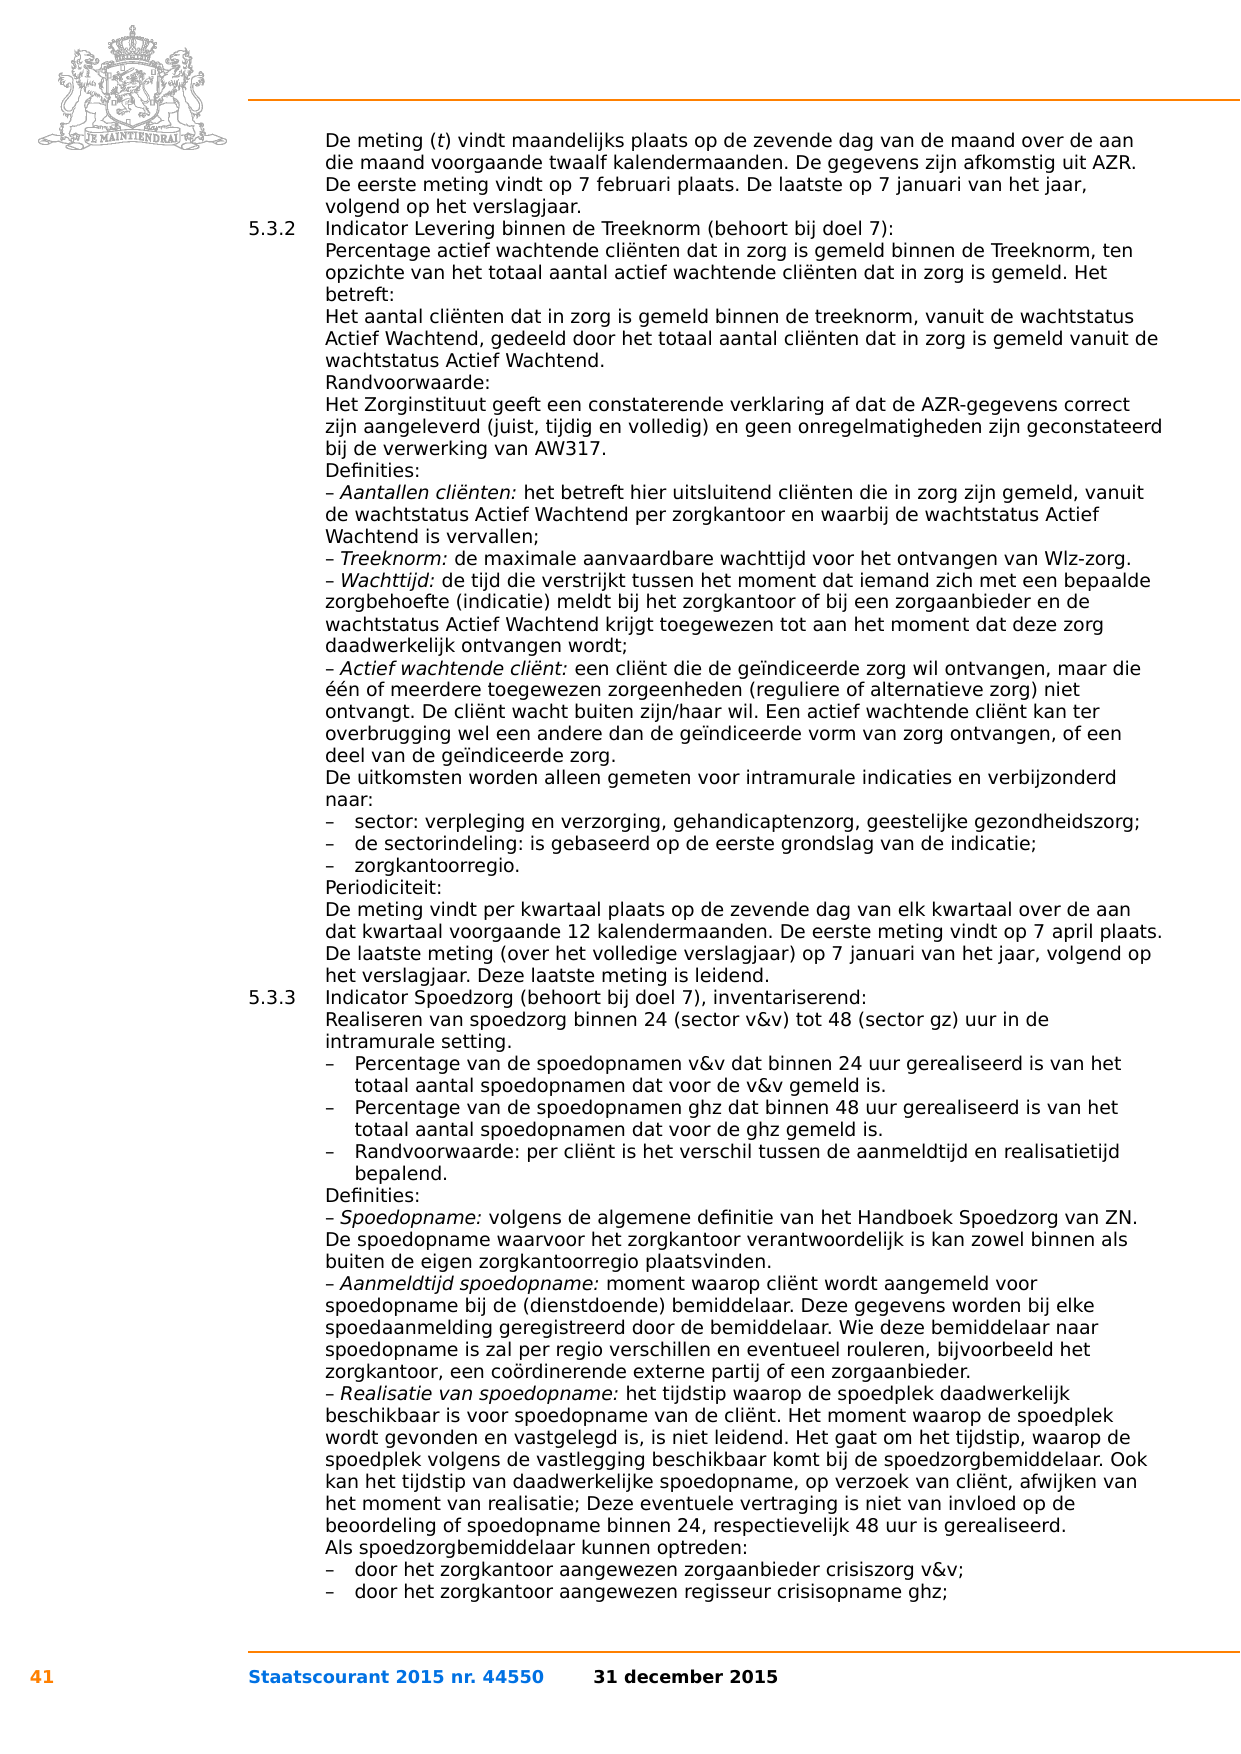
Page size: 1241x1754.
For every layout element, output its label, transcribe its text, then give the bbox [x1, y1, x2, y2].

text – Realisatie van spoedopname: het tijdstip waarop de spoedplek daadwerkelijk beschikbaar is voor spoedopname van de cliënt. Het moment waarop de spoedplek wordt gevonden en vastgelegd is, is niet leidend. Het gaat om het tijdstip, waarop de spoedplek volgens de vastlegging beschikbaar komt bij de spoedzorgbemiddelaar. Ook kan het tijdstip van daadwerkelijke spoedopname, op verzoek van cliënt, afwijken van het moment van realisatie; Deze eventuele vertraging is niet van invloed op de beoordeling of spoedopname binnen 24, respectievelijk 48 uur is gerealiseerd. [325, 1383, 1163, 1537]
text – door het zorgkantoor aangewezen zorgaanbieder crisiszorg v&v; [325, 1558, 1163, 1581]
text – Actief wachtende cliënt: een cliënt die de geïndiceerde zorg wil ontvangen, maar die één of meerdere toegewezen zorgeenheden (reguliere of alternatieve zorg) niet ontvangt. De cliënt wacht buiten zijn/haar wil. Een actief wachtende cliënt kan ter overbrugging wel een andere dan de geïndiceerde vorm van zorg ontvangen, of een deel van de geïndiceerde zorg. [325, 657, 1163, 767]
text – door het zorgkantoor aangewezen regisseur crisisopname ghz; [325, 1581, 1163, 1602]
text Het aantal cliënten dat in zorg is gemeld binnen de treeknorm, vanuit de wachtstatus Actief Wachtend, gedeeld door het totaal aantal cliënten dat in zorg is gemeld vanuit de wachtstatus Actief Wachtend. [325, 306, 1163, 372]
text Als spoedzorgbemiddelaar kunnen optreden: [325, 1537, 1163, 1558]
text – Randvoorwaarde: per cliënt is het verschil tussen de aanmeldtijd en realisatietijd bepalend. [325, 1141, 1163, 1185]
picture [38, 25, 227, 150]
text Percentage actief wachtende cliënten dat in zorg is gemeld binnen de Treeknorm, ten opzichte van het totaal aantal actief wachtende cliënten dat in zorg is gemeld. Het betreft: [325, 240, 1163, 306]
text Randvoorwaarde: [325, 372, 1163, 394]
text – de sectorindeling: is gebaseerd op de eerste grondslag van de indicatie; [325, 833, 1163, 855]
text Periodiciteit: [325, 877, 1163, 899]
text 5.3.3 Indicator Spoedzorg (behoort bij doel 7), inventariserend: [248, 987, 1163, 1009]
text – Aanmeldtijd spoedopname: moment waarop cliënt wordt aangemeld voor spoedopname bij de (dienstdoende) bemiddelaar. Deze gegevens worden bij elke spoedaanmelding geregistreerd door de bemiddelaar. Wie deze bemiddelaar naar spoedopname is zal per regio verschillen en eventueel rouleren, bijvoorbeeld het zorgkantoor, een coördinerende externe partij of een zorgaanbieder. [325, 1273, 1163, 1383]
text De uitkomsten worden alleen gemeten voor intramurale indicaties en verbijzonderd naar: [325, 767, 1163, 811]
text – Aantallen cliënten: het betreft hier uitsluitend cliënten die in zorg zijn gemeld, vanuit de wachtstatus Actief Wachtend per zorgkantoor en waarbij de wachtstatus Actief Wachtend is vervallen; [325, 482, 1163, 547]
text Definities: [325, 459, 1163, 482]
text – Percentage van de spoedopnamen ghz dat binnen 48 uur gerealiseerd is van het totaal aantal spoedopnamen dat voor de ghz gemeld is. [325, 1097, 1163, 1141]
text Definities: [325, 1185, 1163, 1207]
text Het Zorginstituut geeft een constaterende verklaring af dat de AZR-gegevens correct zijn aangeleverd (juist, tijdig en volledig) en geen onregelmatigheden zijn geconstateerd bij de verwerking van AW317. [325, 394, 1163, 459]
text – Treeknorm: de maximale aanvaardbare wachttijd voor het ontvangen van Wlz-zorg. [325, 547, 1163, 569]
text 5.3.2 Indicator Levering binnen de Treeknorm (behoort bij doel 7): [248, 218, 1163, 240]
text Realiseren van spoedzorg binnen 24 (sector v&v) tot 48 (sector gz) uur in de intramurale setting. [325, 1009, 1163, 1053]
text – Percentage van de spoedopnamen v&v dat binnen 24 uur gerealiseerd is van het totaal aantal spoedopnamen dat voor de v&v gemeld is. [325, 1053, 1163, 1097]
text – Spoedopname: volgens de algemene definitie van het Handboek Spoedzorg van ZN. De spoedopname waarvoor het zorgkantoor verantwoordelijk is kan zowel binnen als buiten de eigen zorgkantoorregio plaatsvinden. [325, 1207, 1163, 1273]
text De meting (t) vindt maandelijks plaats op de zevende dag van de maand over de aan die maand voorgaande twaalf kalendermaanden. De gegevens zijn afkomstig uit AZR. De eerste meting vindt op 7 februari plaats. De laatste op 7 januari van het jaar, volgend op het verslagjaar. [325, 130, 1163, 218]
text – zorgkantoorregio. [325, 855, 1163, 877]
text De meting vindt per kwartaal plaats op de zevende dag van elk kwartaal over de aan dat kwartaal voorgaande 12 kalendermaanden. De eerste meting vindt op 7 april plaats. De laatste meting (over het volledige verslagjaar) op 7 januari van het jaar, volgend op het verslagjaar. Deze laatste meting is leidend. [325, 899, 1163, 987]
text – Wachttijd: de tijd die verstrijkt tussen het moment dat iemand zich met een bepaalde zorgbehoefte (indicatie) meldt bij het zorgkantoor of bij een zorgaanbieder en de wachtstatus Actief Wachtend krijgt toegewezen tot aan het moment dat deze zorg daadwerkelijk ontvangen wordt; [325, 569, 1163, 657]
text – sector: verpleging en verzorging, gehandicaptenzorg, geestelijke gezondheidszorg; [325, 811, 1163, 833]
